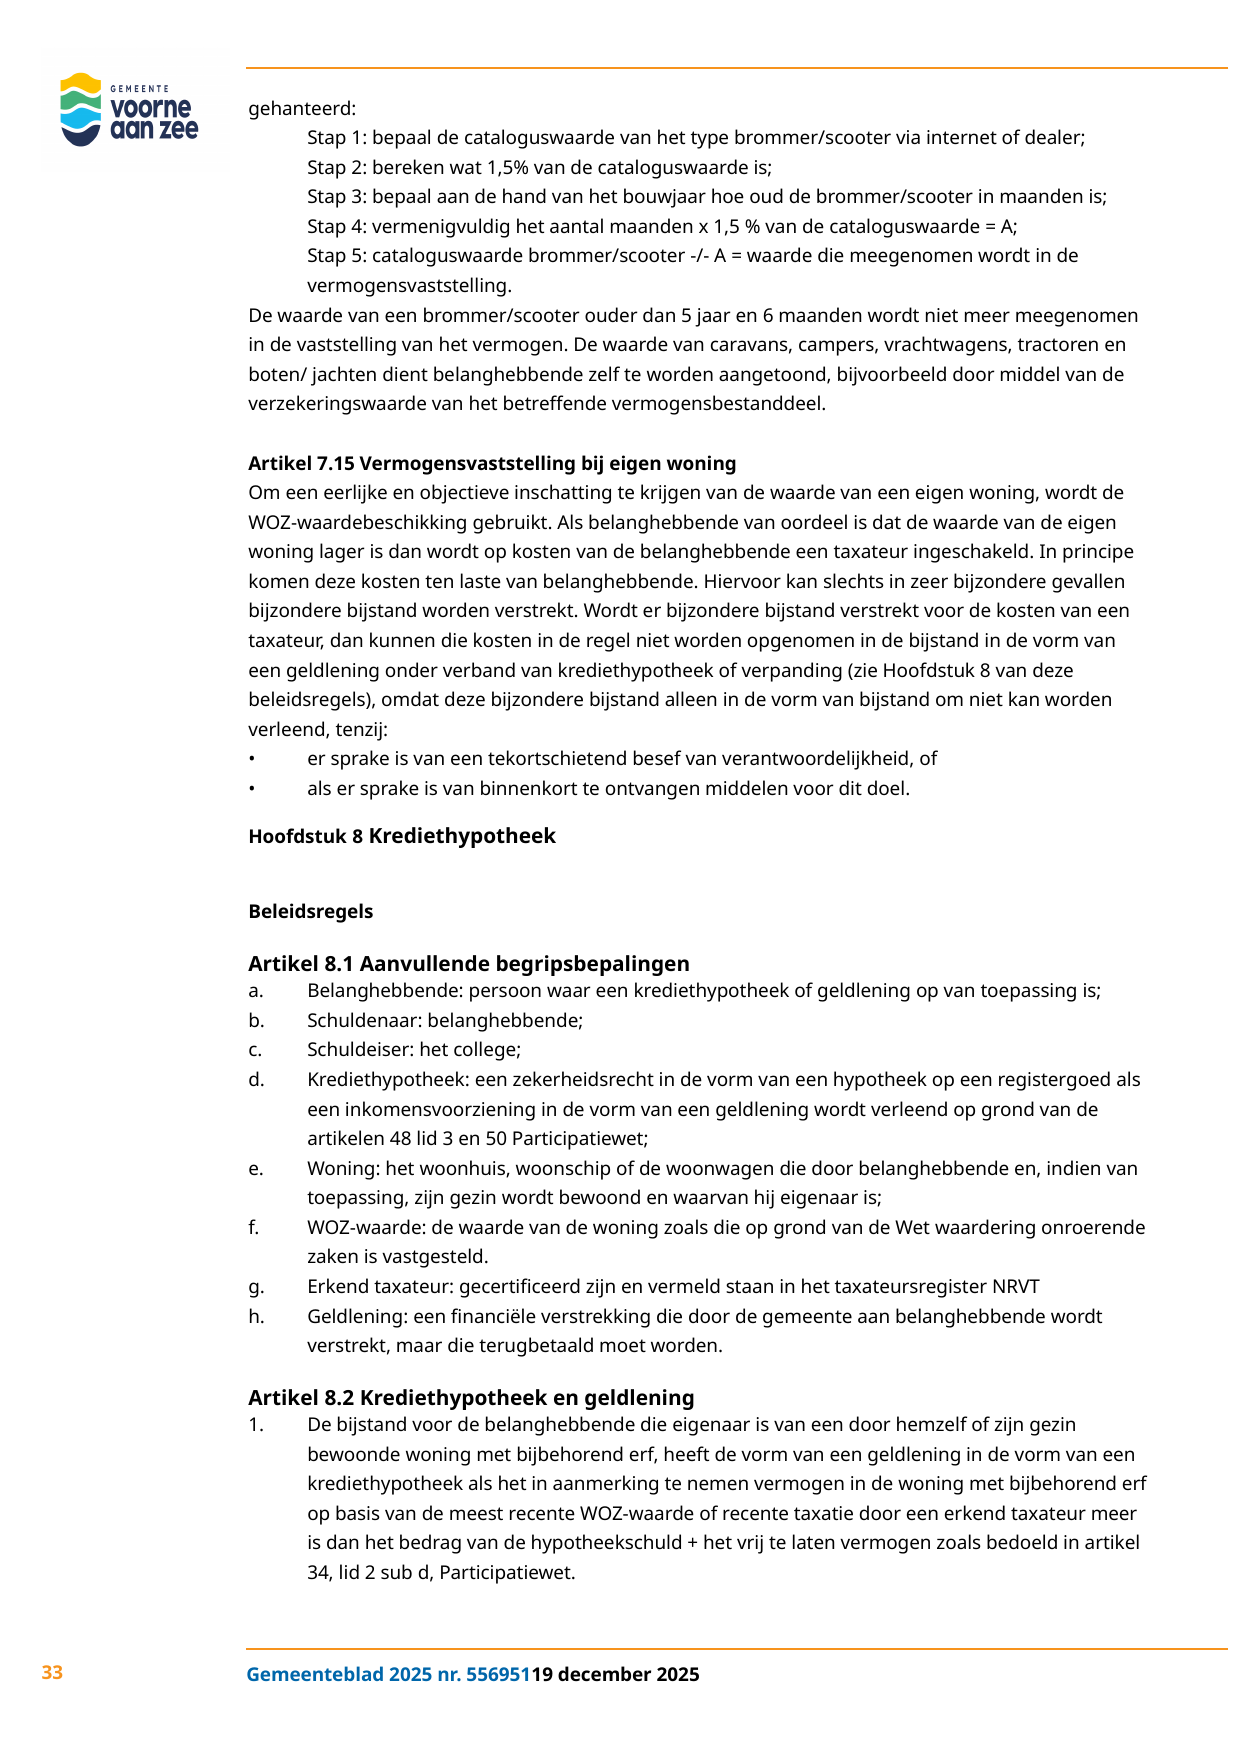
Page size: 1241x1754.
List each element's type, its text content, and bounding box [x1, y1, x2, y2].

list Schuldenaar: belanghebbende; [248, 1007, 1152, 1033]
list Belanghebbende: persoon waar een krediethypotheek of geldlening op van toepassing is; [248, 977, 1152, 1003]
list Krediethypotheek: een zekerheidsrecht in de vorm van een hypotheek op een registergoed als een inkomensvoorziening in de vorm van een geldlening wordt verleend op grond van de artikelen 48 lid 3 en 50 Participatiewet; [248, 1066, 1152, 1151]
list Stap 3: bepaal aan de hand van het bouwjaar hoe oud de brommer/scooter in maanden is; [248, 183, 1152, 209]
text Artikel 8.2 Krediethypotheek en geldlening [248, 1383, 1152, 1411]
list Stap 1: bepaal de cataloguswaarde van het type brommer/scooter via internet of dealer; [248, 124, 1152, 150]
picture [41, 47, 231, 172]
text Hoofdstuk 8 Krediethypotheek [248, 821, 1152, 849]
list WOZ-waarde: de waarde van de woning zoals die op grond van de Wet waardering onroerende zaken is vastgesteld. [248, 1214, 1152, 1269]
text Artikel 8.1 Aanvullende begripsbepalingen [248, 949, 1152, 977]
list als er sprake is van binnenkort te ontvangen middelen voor dit doel. [248, 775, 1152, 801]
list Geldlening: een financiële verstrekking die door de gemeente aan belanghebbende wordt verstrekt, maar die terugbetaald moet worden. [248, 1303, 1152, 1358]
list Stap 4: vermenigvuldig het aantal maanden x 1,5 % van de cataloguswaarde = A; [248, 213, 1152, 239]
list Stap 2: bereken wat 1,5% van de cataloguswaarde is; [248, 154, 1152, 180]
text Om een eerlijke en objectieve inschatting te krijgen van de waarde van een eigen woning, wordt de WOZ-waardebeschikking gebruikt. Als belanghebbende van oordeel is dat de waarde van de eigen woning lager is dan wordt op kosten van de belanghebbende een taxateur ingeschakeld. In principe komen deze kosten ten laste van belanghebbende. Hiervoor kan slechts in zeer bijzondere gevallen bijzondere bijstand worden verstrekt. Wordt er bijzondere bijstand verstrekt voor de kosten van een taxateur, dan kunnen die kosten in de regel niet worden opgenomen in de bijstand in de vorm van een geldlening onder verband van krediethypotheek of verpanding (zie Hoofdstuk 8 van deze beleidsregels), omdat deze bijzondere bijstand alleen in de vorm van bijstand om niet kan worden verleend, tenzij: [248, 479, 1152, 742]
list Stap 5: cataloguswaarde brommer/scooter -/- A = waarde die meegenomen wordt in de vermogensvaststelling. [248, 243, 1152, 298]
list De bijstand voor de belanghebbende die eigenaar is van een door hemzelf of zijn gezin bewoonde woning met bijbehorend erf, heeft de vorm van een geldlening in de vorm van een krediethypotheek als het in aanmerking te nemen vermogen in de woning met bijbehorend erf op basis van de meest recente WOZ-waarde of recente taxatie door een erkend taxateur meer is dan het bedrag van de hypotheekschuld + het vrij te laten vermogen zoals bedoeld in artikel 34, lid 2 sub d, Participatiewet. [248, 1411, 1152, 1585]
list Erkend taxateur: gecertificeerd zijn en vermeld staan in het taxateursregister NRVT [248, 1273, 1152, 1299]
text Artikel 7.15 Vermogensvaststelling bij eigen woning [248, 450, 1152, 476]
list er sprake is van een tekortschietend besef van verantwoordelijkheid, of [248, 746, 1152, 771]
text Beleidsregels [248, 898, 1152, 924]
list Schuldeiser: het college; [248, 1037, 1152, 1062]
text gehanteerd: [248, 95, 1152, 121]
list Woning: het woonhuis, woonschip of de woonwagen die door belanghebbende en, indien van toepassing, zijn gezin wordt bewoond en waarvan hij eigenaar is; [248, 1155, 1152, 1210]
text De waarde van een brommer/scooter ouder dan 5 jaar en 6 maanden wordt niet meer meegenomen in de vaststelling van het vermogen. De waarde van caravans, campers, vrachtwagens, tractoren en boten/ jachten dient belanghebbende zelf te worden aangetoond, bijvoorbeeld door middel van de verzekeringswaarde van het betreffende vermogensbestanddeel. [248, 302, 1152, 416]
